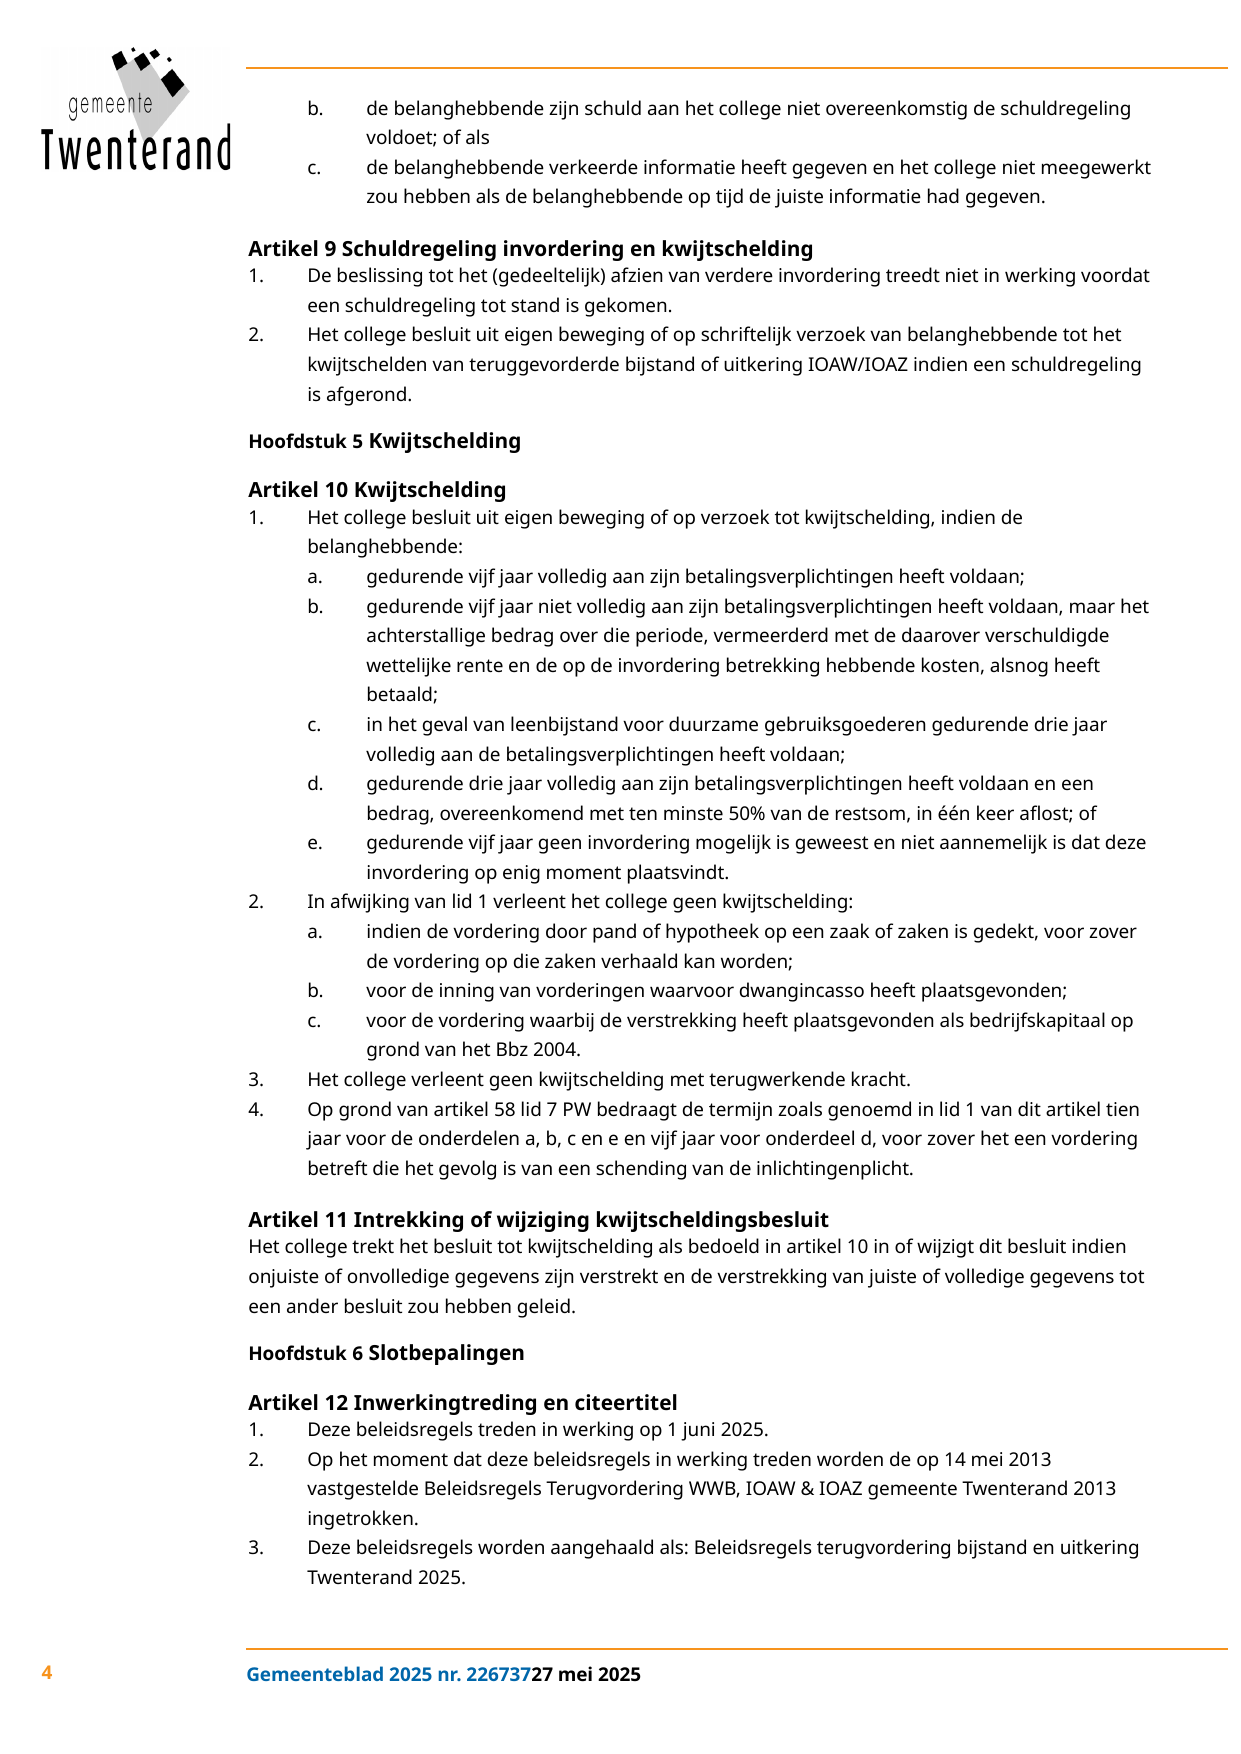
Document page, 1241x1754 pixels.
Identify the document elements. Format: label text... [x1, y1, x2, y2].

list gedurende vijf jaar volledig aan zijn betalingsverplichtingen heeft voldaan; [307, 563, 1152, 589]
text Artikel 10 Kwijtschelding [248, 476, 1152, 504]
list de belanghebbende verkeerde informatie heeft gegeven en het college niet meegewerkt zou hebben als de belanghebbende op tijd de juiste informatie had gegeven. [307, 154, 1152, 209]
list Deze beleidsregels treden in werking op 1 juni 2025. [248, 1416, 1152, 1442]
list gedurende vijf jaar niet volledig aan zijn betalingsverplichtingen heeft voldaan, maar het achterstallige bedrag over die periode, vermeerderd met de daarover verschuldigde wettelijke rente en de op de invordering betrekking hebbende kosten, alsnog heeft betaald; [307, 593, 1152, 707]
text Artikel 9 Schuldregeling invordering en kwijtschelding [248, 234, 1152, 262]
list indien de vordering door pand of hypotheek op een zaak of zaken is gedekt, voor zover de vordering op die zaken verhaald kan worden; [307, 918, 1152, 973]
list Het college besluit uit eigen beweging of op schriftelijk verzoek van belanghebbende tot het kwijtschelden van teruggevorderde bijstand of uitkering IOAW/IOAZ indien een schuldregeling is afgerond. [248, 322, 1152, 406]
text Het college trekt het besluit tot kwijtschelding als bedoeld in artikel 10 in of wijzigt dit besluit indien onjuiste of onvolledige gegevens zijn verstrekt en de verstrekking van juiste of volledige gegevens tot een ander besluit zou hebben geleid. [248, 1234, 1152, 1319]
list gedurende drie jaar volledig aan zijn betalingsverplichtingen heeft voldaan en een bedrag, overeenkomend met ten minste 50% van de restsom, in één keer aflost; of [307, 770, 1152, 826]
text Artikel 11 Intrekking of wijziging kwijtscheldingsbesluit [248, 1205, 1152, 1234]
list de belanghebbende zijn schuld aan het college niet overeenkomstig de schuldregeling voldoet; of als [307, 95, 1152, 150]
list Het college verleent geen kwijtschelding met terugwerkende kracht. [248, 1066, 1152, 1092]
text Artikel 12 Inwerkingtreding en citeertitel [248, 1388, 1152, 1416]
list voor de inning van vorderingen waarvoor dwangincasso heeft plaatsgevonden; [307, 977, 1152, 1003]
list Deze beleidsregels worden aangehaald als: Beleidsregels terugvordering bijstand en uitkering Twenterand 2025. [248, 1534, 1152, 1590]
list Op het moment dat deze beleidsregels in werking treden worden de op 14 mei 2013 vastgestelde Beleidsregels Terugvordering WWB, IOAW & IOAZ gemeente Twenterand 2013 ingetrokken. [248, 1446, 1152, 1531]
picture [41, 47, 231, 172]
list Het college besluit uit eigen beweging of op verzoek tot kwijtschelding, indien de belanghebbende: [248, 504, 1152, 559]
list voor de vordering waarbij de verstrekking heeft plaatsgevonden als bedrijfskapitaal op grond van het Bbz 2004. [307, 1007, 1152, 1062]
list in het geval van leenbijstand voor duurzame gebruiksgoederen gedurende drie jaar volledig aan de betalingsverplichtingen heeft voldaan; [307, 711, 1152, 766]
list Op grond van artikel 58 lid 7 PW bedraagt de termijn zoals genoemd in lid 1 van dit artikel tien jaar voor de onderdelen a, b, c en e en vijf jaar voor onderdeel d, voor zover het een vordering betreft die het gevolg is van een schending van de inlichtingenplicht. [248, 1096, 1152, 1181]
list In afwijking van lid 1 verleent het college geen kwijtschelding: [248, 889, 1152, 914]
text Hoofdstuk 5 Kwijtschelding [248, 426, 1152, 455]
text Hoofdstuk 6 Slotbepalingen [248, 1338, 1152, 1367]
list gedurende vijf jaar geen invordering mogelijk is geweest en niet aannemelijk is dat deze invordering op enig moment plaatsvindt. [307, 829, 1152, 885]
list De beslissing tot het (gedeeltelijk) afzien van verdere invordering treedt niet in werking voordat een schuldregeling tot stand is gekomen. [248, 262, 1152, 318]
